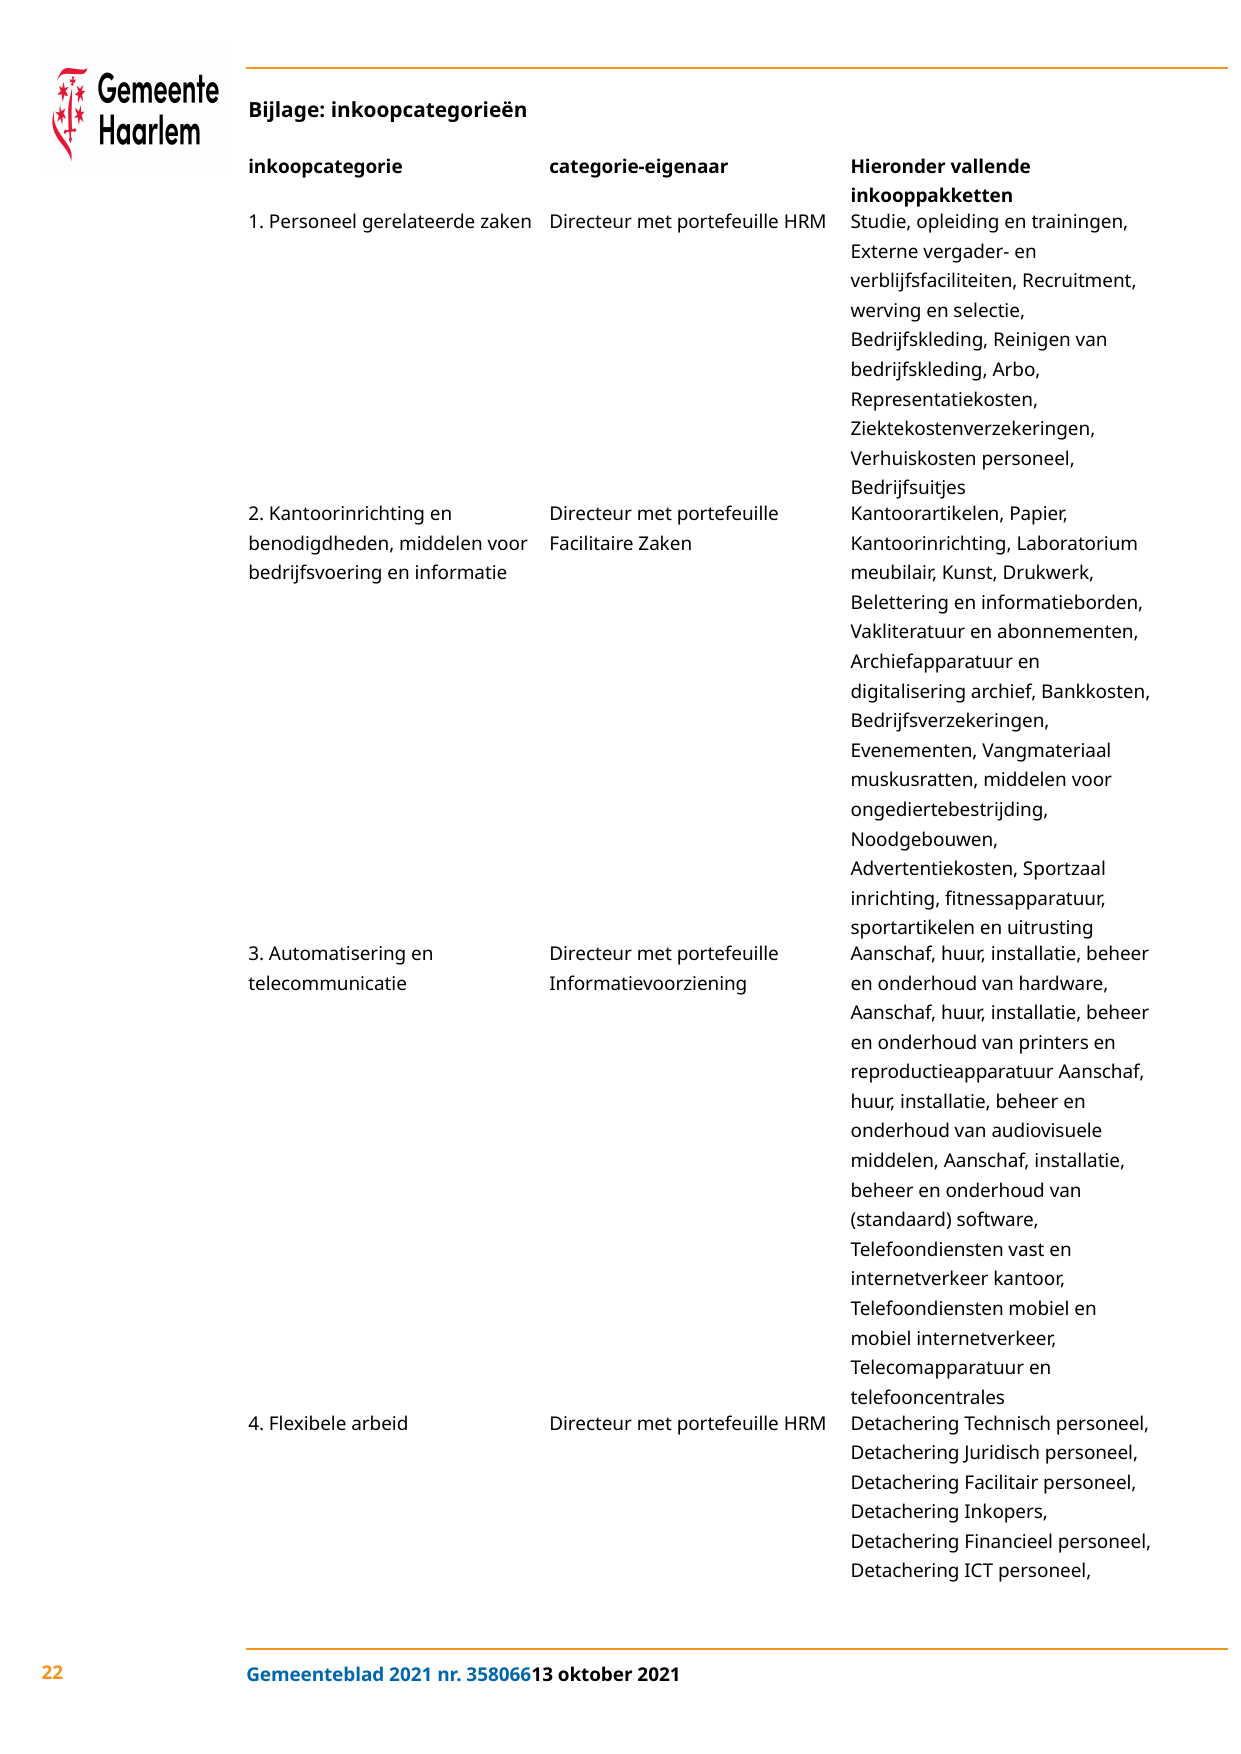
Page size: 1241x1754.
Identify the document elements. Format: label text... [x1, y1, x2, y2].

table_cell Detachering Technisch personeel, Detachering Juridisch personeel, Detachering Facilitair personeel, Detachering Inkopers, Detachering Financieel personeel, Detachering ICT personeel, [850, 1410, 1152, 1583]
text Bijlage: inkoopcategorieën [248, 95, 1152, 123]
picture [41, 47, 231, 172]
table_header Hieronder vallende inkooppakketten [850, 153, 1152, 208]
table_cell Directeur met portefeuille HRM [549, 1410, 850, 1583]
table_header categorie-eigenaar [549, 153, 850, 208]
table_cell 4. Flexibele arbeid [248, 1410, 549, 1583]
table_cell Kantoorartikelen, Papier, Kantoorinrichting, Laboratorium meubilair, Kunst, Drukwerk, Belettering en informatieborden, Vakliteratuur en abonnementen, Archiefapparatuur en digitalisering archief, Bankkosten, Bedrijfsverzekeringen, Evenementen, Vangmateriaal muskusratten, middelen voor ongediertebestrijding, Noodgebouwen, Advertentiekosten, Sportzaal inrichting, fitnessapparatuur, sportartikelen en uitrusting [850, 500, 1152, 940]
table_cell Aanschaf, huur, installatie, beheer en onderhoud van hardware, Aanschaf, huur, installatie, beheer en onderhoud van printers en reproductieapparatuur Aanschaf, huur, installatie, beheer en onderhoud van audiovisuele middelen, Aanschaf, installatie, beheer en onderhoud van (standaard) software, Telefoondiensten vast en internetverkeer kantoor, Telefoondiensten mobiel en mobiel internetverkeer, Telecomapparatuur en telefooncentrales [850, 940, 1152, 1410]
table_cell Directeur met portefeuille HRM [549, 208, 850, 500]
table_header inkoopcategorie [248, 153, 549, 208]
table_cell Directeur met portefeuille Informatievoorziening [549, 940, 850, 1410]
table_cell Directeur met portefeuille Facilitaire Zaken [549, 500, 850, 940]
table_cell Studie, opleiding en trainingen, Externe vergader- en verblijfsfaciliteiten, Recruitment, werving en selectie, Bedrijfskleding, Reinigen van bedrijfskleding, Arbo, Representatiekosten, Ziektekostenverzekeringen, Verhuiskosten personeel, Bedrijfsuitjes [850, 208, 1152, 500]
table_cell 1. Personeel gerelateerde zaken [248, 208, 549, 500]
table_cell 3. Automatisering en telecommunicatie [248, 940, 549, 1410]
table_cell 2. Kantoorinrichting en benodigdheden, middelen voor bedrijfsvoering en informatie [248, 500, 549, 940]
